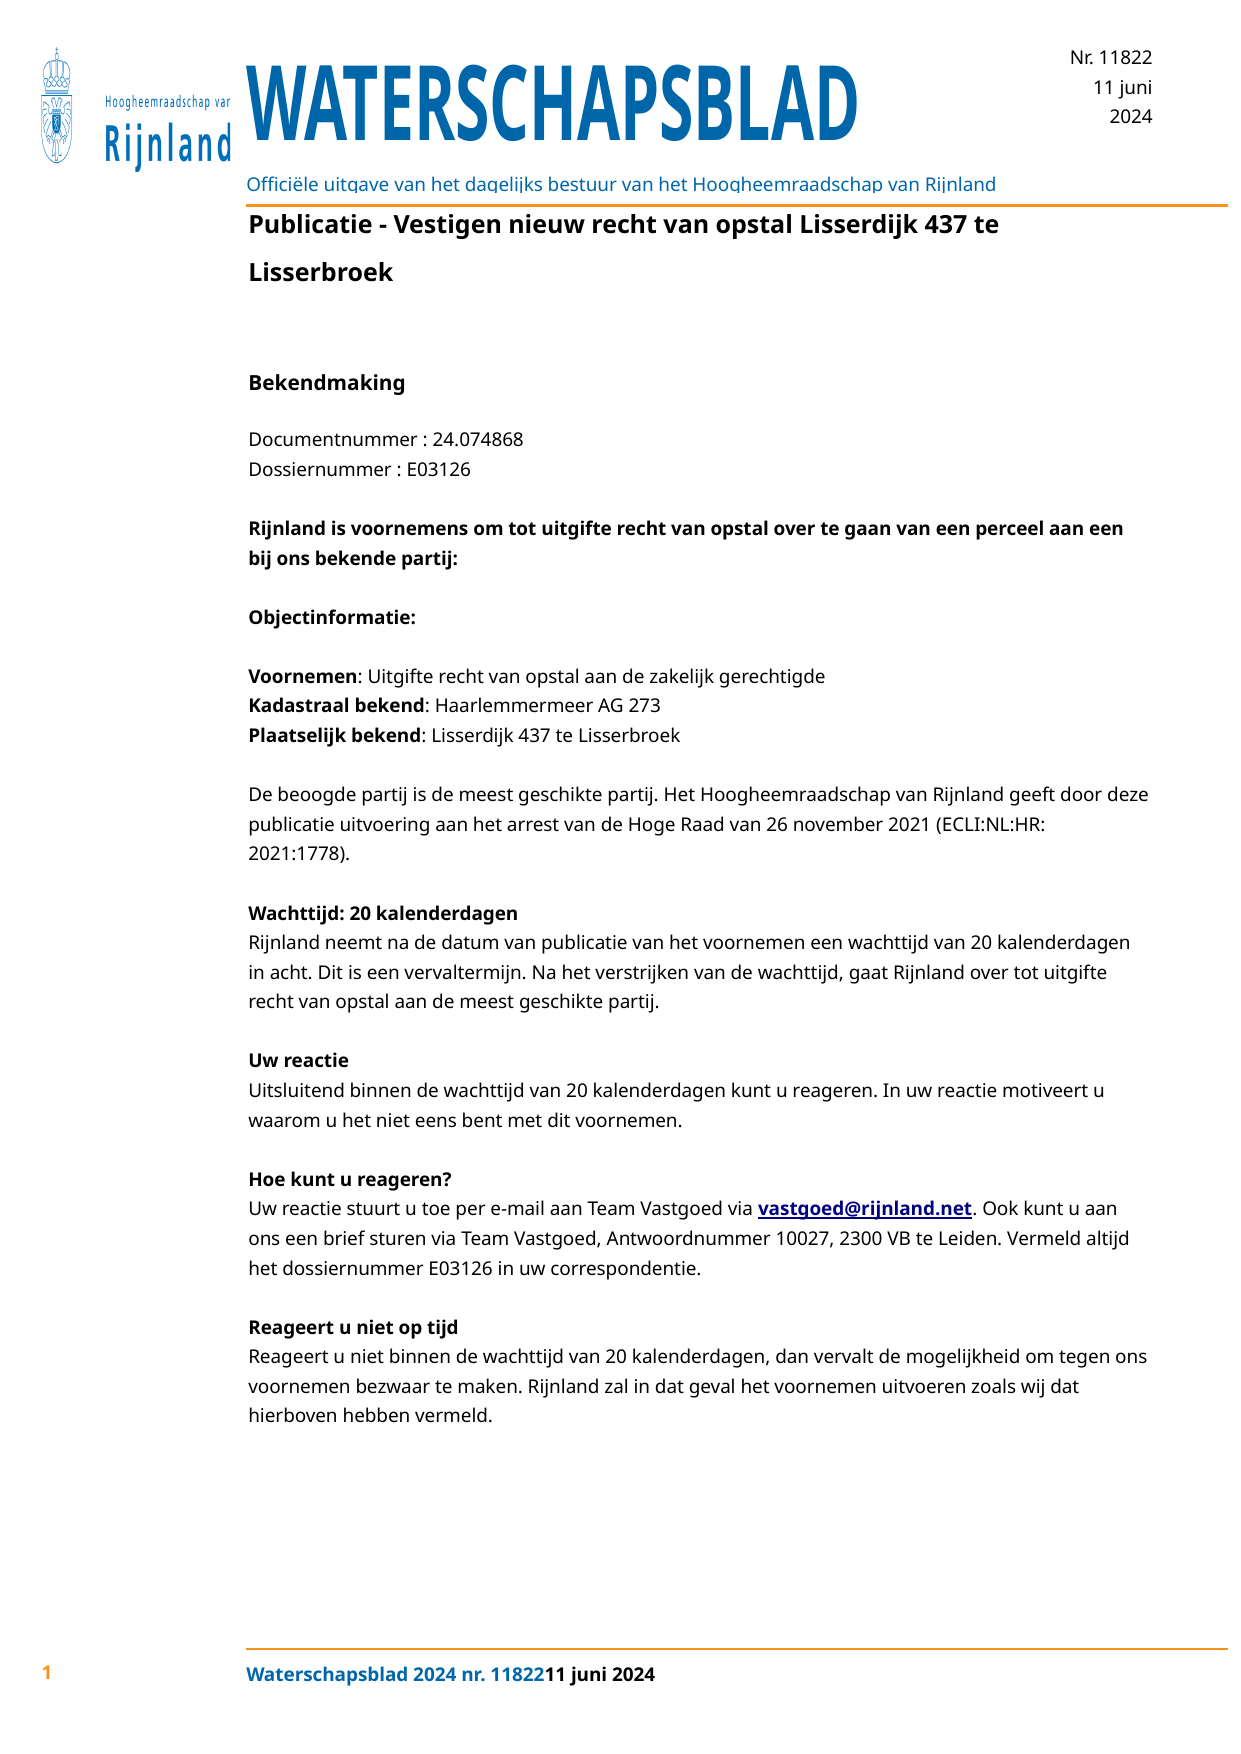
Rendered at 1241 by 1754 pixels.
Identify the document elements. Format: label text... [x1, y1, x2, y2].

text Rijnland neemt na de datum van publicatie van het voornemen een wachttijd van 20 kalenderdagen in acht. Dit is een vervaltermijn. Na het verstrijken van de wachttijd, gaat Rijnland over tot uitgifte recht van opstal aan de meest geschikte partij. [248, 929, 1152, 1014]
text Reageert u niet binnen de wachttijd van 20 kalenderdagen, dan vervalt de mogelijkheid om tegen ons voornemen bezwaar te maken. Rijnland zal in dat geval het voornemen uitvoeren zoals wij dat hierboven hebben vermeld. [248, 1343, 1152, 1428]
text Bekendmaking [248, 368, 1152, 397]
picture [41, 47, 231, 172]
text Kadastraal bekend: Haarlemmermeer AG 273 [248, 693, 1152, 718]
text Voornemen: Uitgifte recht van opstal aan de zakelijk gerechtigde [248, 663, 1152, 689]
text Reageert u niet op tijd [248, 1314, 1152, 1339]
text Uw reactie stuurt u toe per e-mail aan Team Vastgoed via vastgoed@rijnland.net. Ook kunt u aan ons een brief sturen via Team Vastgoed, Antwoordnummer 10027, 2300 VB te Leiden. Vermeld altijd het dossiernummer E03126 in uw correspondentie. [248, 1196, 1152, 1280]
text Objectinformatie: [248, 604, 1152, 629]
text Hoe kunt u reageren? [248, 1166, 1152, 1192]
text Rijnland is voornemens om tot uitgifte recht van opstal over te gaan van een perceel aan een bij ons bekende partij: [248, 515, 1152, 570]
text Publicatie - Vestigen nieuw recht van opstal Lisserdijk 437 te Lisserbroek [248, 207, 1152, 288]
text Uw reactie [248, 1048, 1152, 1073]
text Uitsluitend binnen de wachttijd van 20 kalenderdagen kunt u reageren. In uw reactie motiveert u waarom u het niet eens bent met dit voornemen. [248, 1077, 1152, 1132]
text Wachttijd: 20 kalenderdagen [248, 900, 1152, 925]
text Documentnummer : 24.074868 [248, 426, 1152, 452]
text Plaatselijk bekend: Lisserdijk 437 te Lisserbroek [248, 722, 1152, 748]
text Dossiernummer : E03126 [248, 456, 1152, 482]
text De beoogde partij is de meest geschikte partij. Het Hoogheemraadschap van Rijnland geeft door deze publicatie uitvoering aan het arrest van de Hoge Raad van 26 november 2021 (ECLI:NL:HR: 2021:1778). [248, 781, 1152, 866]
